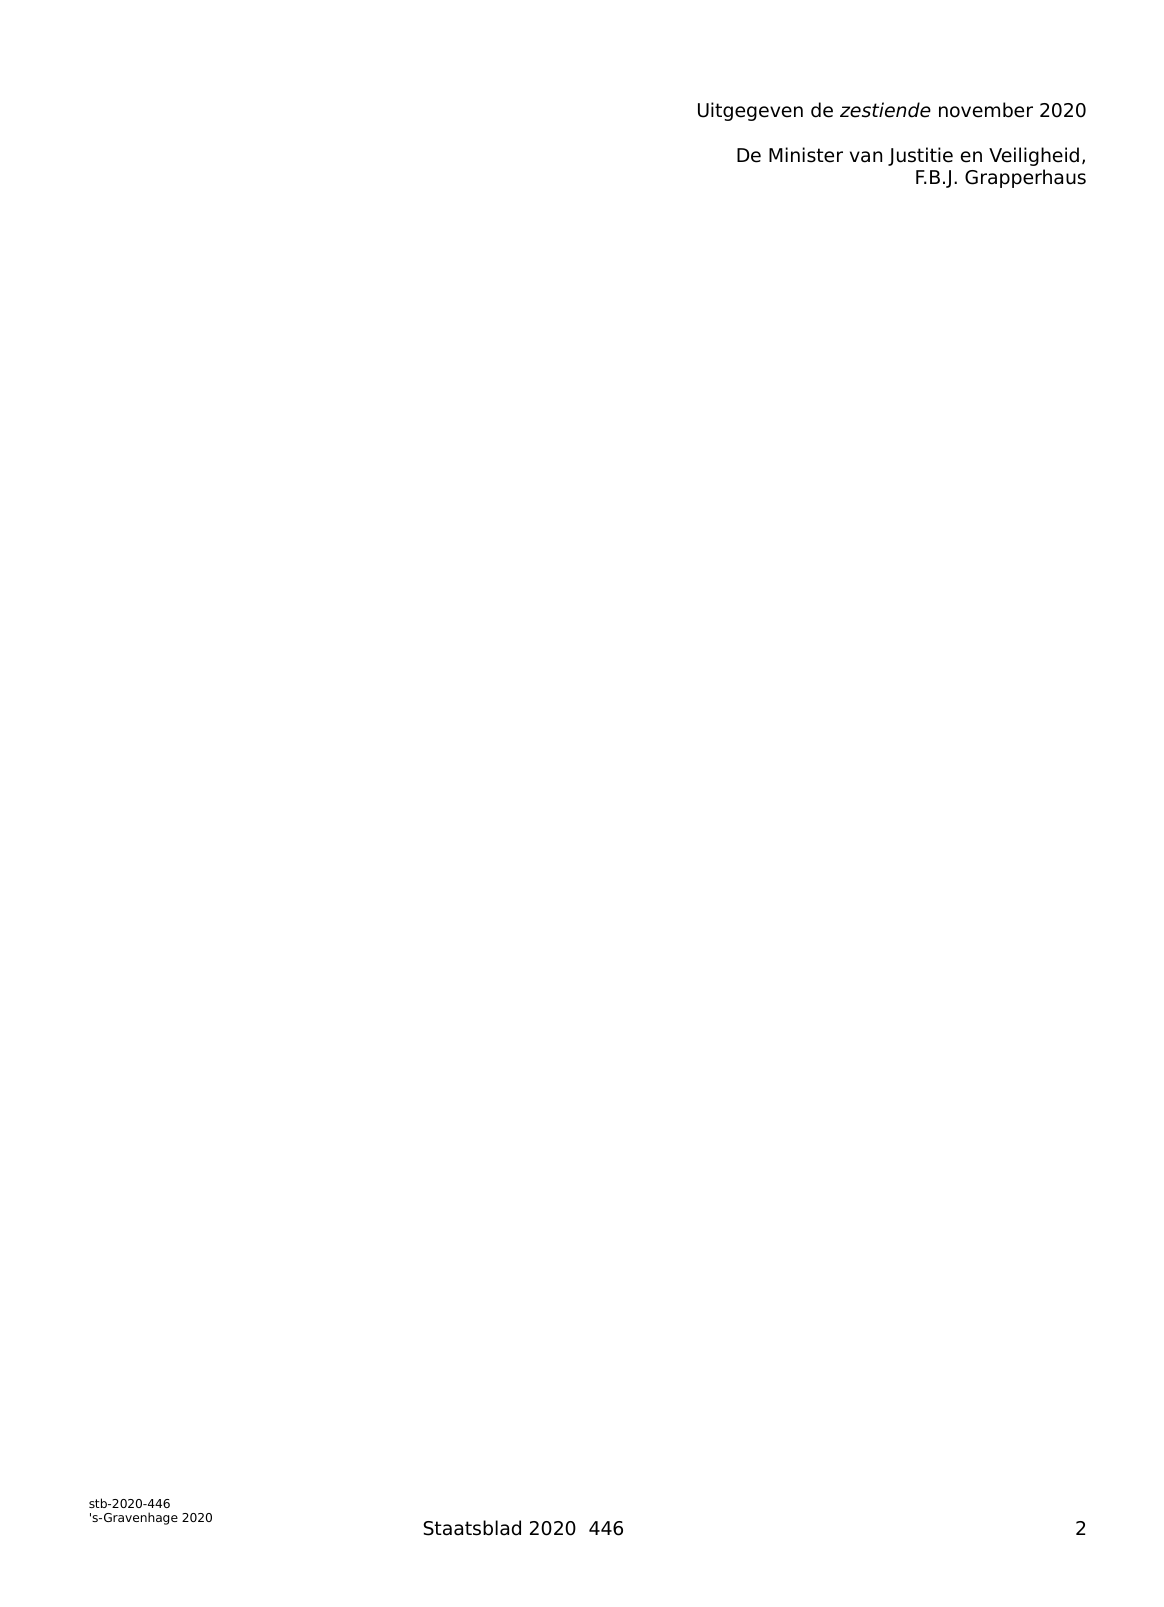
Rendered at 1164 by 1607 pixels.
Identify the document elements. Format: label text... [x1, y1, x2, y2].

text 's-Gravenhage 2020 [88, 1511, 323, 1525]
text De Minister van Justitie en Veiligheid, F.B.J. Grapperhaus [422, 144, 1087, 188]
text Uitgegeven de zestiende november 2020 [422, 100, 1087, 122]
text stb-2020-446 [88, 1497, 323, 1511]
